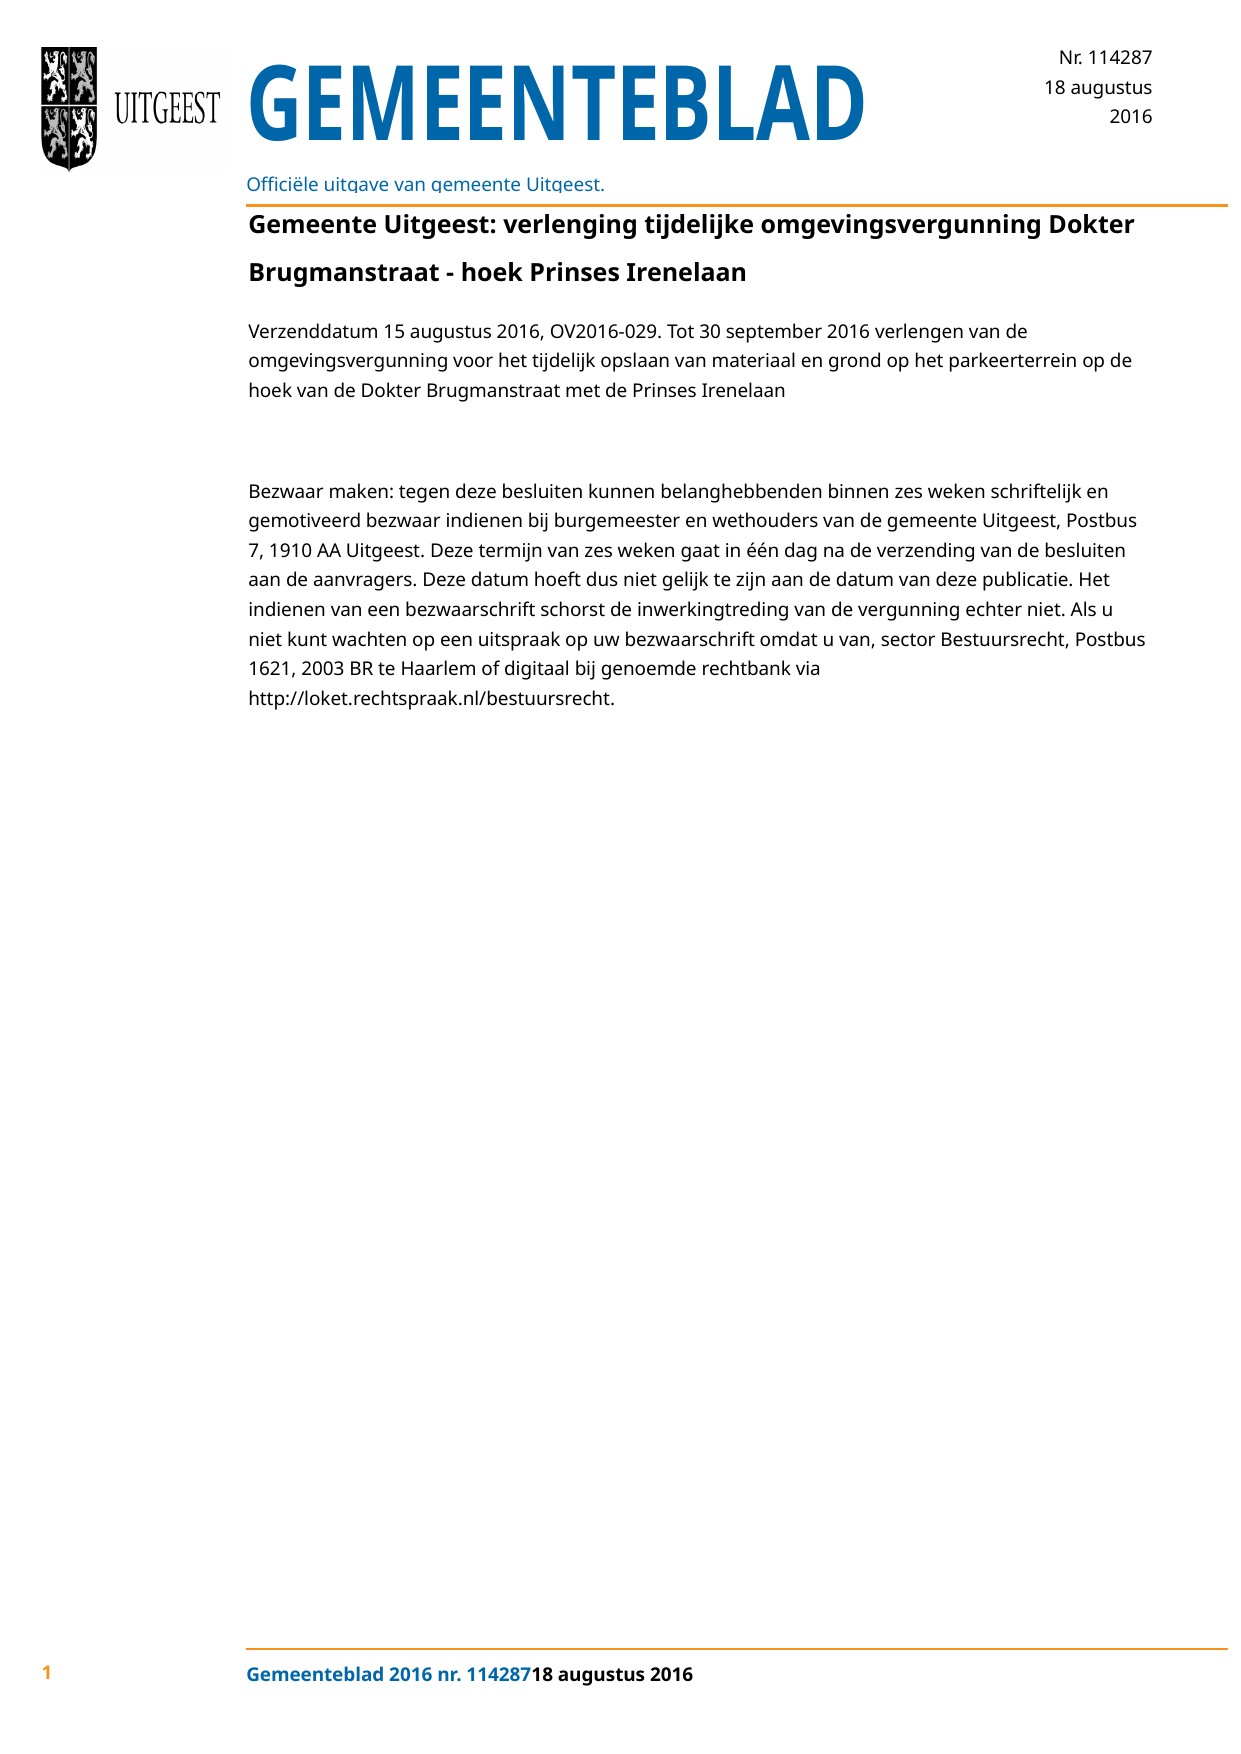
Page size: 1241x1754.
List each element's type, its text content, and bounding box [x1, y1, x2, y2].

text Bezwaar maken: tegen deze besluiten kunnen belanghebbenden binnen zes weken schriftelijk en gemotiveerd bezwaar indienen bij burgemeester en wethouders van de gemeente Uitgeest, Postbus 7, 1910 AA Uitgeest. Deze termijn van zes weken gaat in één dag na de verzending van de besluiten aan de aanvragers. Deze datum hoeft dus niet gelijk te zijn aan de datum van deze publicatie. Het indienen van een bezwaarschrift schorst de inwerkingtreding van de vergunning echter niet. Als u niet kunt wachten op een uitspraak op uw bezwaarschrift omdat u van, sector Bestuursrecht, Postbus 1621, 2003 BR te Haarlem of digitaal bij genoemde rechtbank via http://loket.rechtspraak.nl/bestuursrecht. [248, 478, 1152, 711]
picture [41, 47, 231, 172]
text Verzenddatum 15 augustus 2016, OV2016-029. Tot 30 september 2016 verlengen van de omgevingsvergunning voor het tijdelijk opslaan van materiaal en grond op het parkeerterrein op de hoek van de Dokter Brugmanstraat met de Prinses Irenelaan [248, 318, 1152, 403]
text Gemeente Uitgeest: verlenging tijdelijke omgevingsvergunning Dokter Brugmanstraat - hoek Prinses Irenelaan [248, 207, 1152, 288]
